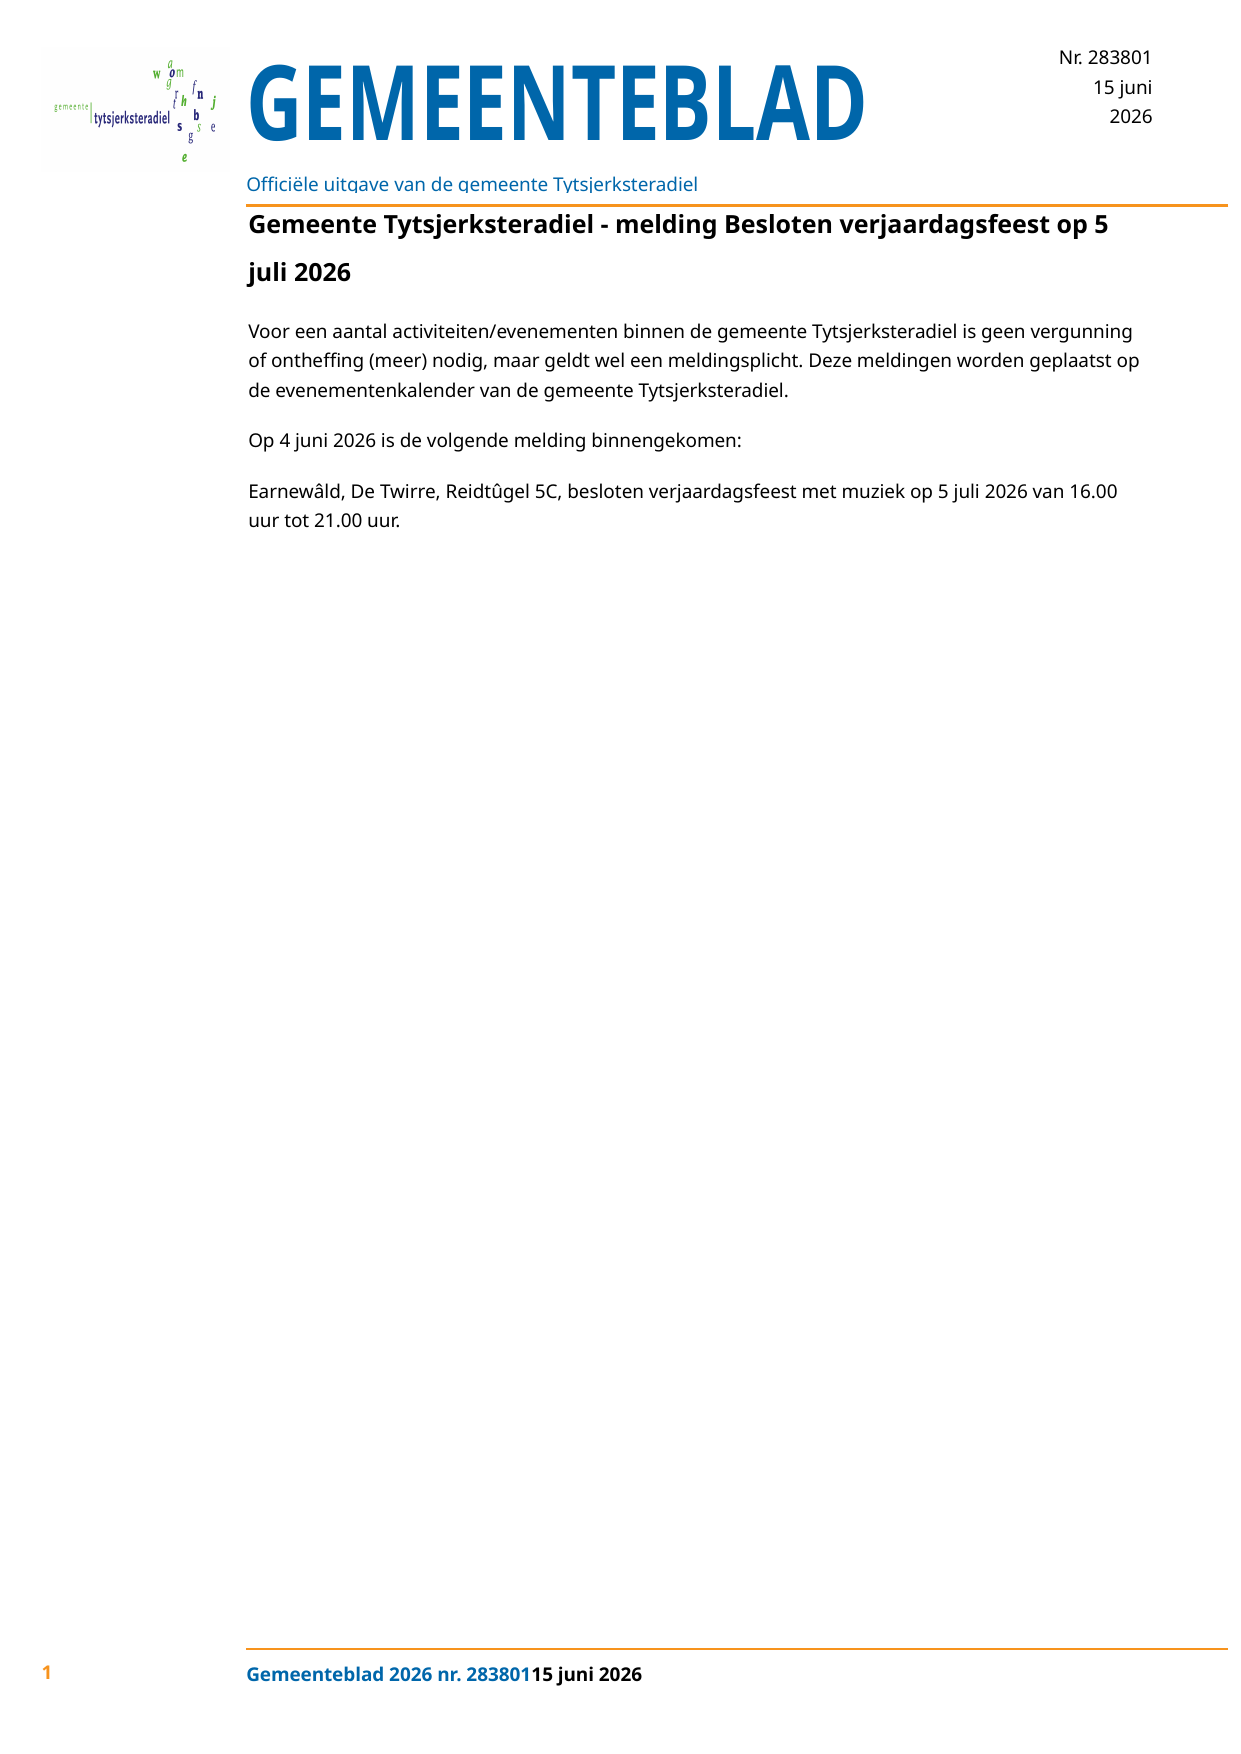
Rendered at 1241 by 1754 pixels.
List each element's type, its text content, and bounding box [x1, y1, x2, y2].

picture [41, 47, 231, 172]
text Voor een aantal activiteiten/evenementen binnen de gemeente Tytsjerksteradiel is geen vergunning of ontheffing (meer) nodig, maar geldt wel een meldingsplicht. Deze meldingen worden geplaatst op de evenementenkalender van de gemeente Tytsjerksteradiel. [248, 318, 1152, 403]
text Op 4 juni 2026 is de volgende melding binnengekomen: [248, 427, 1152, 453]
text Gemeente Tytsjerksteradiel - melding Besloten verjaardagsfeest op 5 juli 2026 [248, 207, 1152, 288]
text Earnewâld, De Twirre, Reidtûgel 5C, besloten verjaardagsfeest met muziek op 5 juli 2026 van 16.00 uur tot 21.00 uur. [248, 478, 1152, 533]
